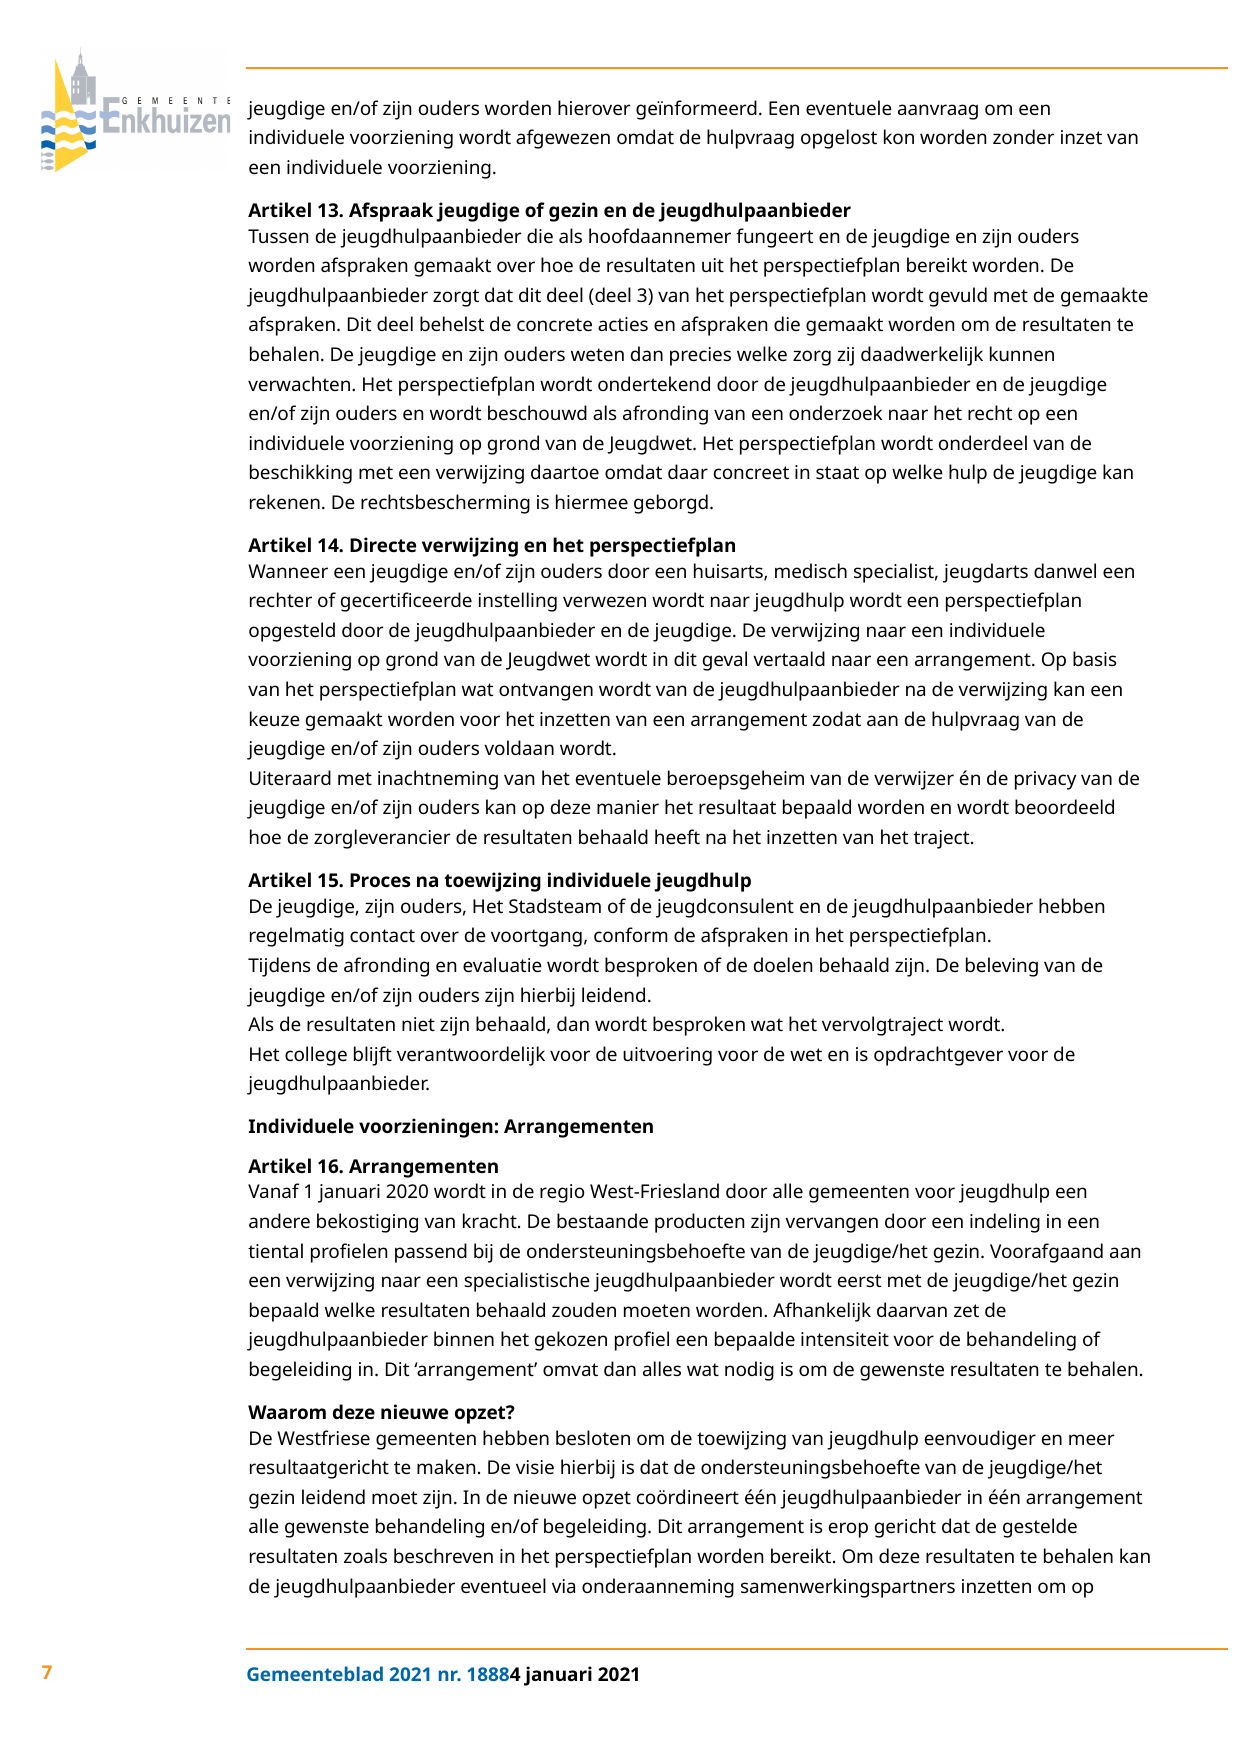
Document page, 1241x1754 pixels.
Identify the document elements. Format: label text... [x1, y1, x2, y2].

text Artikel 14. Directe verwijzing en het perspectiefplan [248, 532, 1152, 558]
text Individuele voorzieningen: Arrangementen [248, 1114, 1152, 1139]
picture [41, 47, 231, 172]
text De jeugdige, zijn ouders, Het Stadsteam of de jeugdconsulent en de jeugdhulpaanbieder hebben regelmatig contact over de voortgang, conform de afspraken in het perspectiefplan. [248, 893, 1152, 948]
text Wanneer een jeugdige en/of zijn ouders door een huisarts, medisch specialist, jeugdarts danwel een rechter of gecertificeerde instelling verwezen wordt naar jeugdhulp wordt een perspectiefplan opgesteld door de jeugdhulpaanbieder en de jeugdige. De verwijzing naar een individuele voorziening op grond van de Jeugdwet wordt in dit geval vertaald naar een arrangement. Op basis van het perspectiefplan wat ontvangen wordt van de jeugdhulpaanbieder na de verwijzing kan een keuze gemaakt worden voor het inzetten van een arrangement zodat aan de hulpvraag van de jeugdige en/of zijn ouders voldaan wordt. [248, 558, 1152, 761]
text Uiteraard met inachtneming van het eventuele beroepsgeheim van de verwijzer én de privacy van de jeugdige en/of zijn ouders kan op deze manier het resultaat bepaald worden en wordt beoordeeld hoe de zorgleverancier de resultaten behaald heeft na het inzetten van het traject. [248, 765, 1152, 850]
text Het college blijft verantwoordelijk voor de uitvoering voor de wet en is opdrachtgever voor de jeugdhulpaanbieder. [248, 1041, 1152, 1096]
text Waarom deze nieuwe opzet? [248, 1399, 1152, 1425]
text Tijdens de afronding en evaluatie wordt besproken of de doelen behaald zijn. De beleving van de jeugdige en/of zijn ouders zijn hierbij leidend. [248, 952, 1152, 1007]
text Tussen de jeugdhulpaanbieder die als hoofdaannemer fungeert en de jeugdige en zijn ouders worden afspraken gemaakt over hoe de resultaten uit het perspectiefplan bereikt worden. De jeugdhulpaanbieder zorgt dat dit deel (deel 3) van het perspectiefplan wordt gevuld met de gemaakte afspraken. Dit deel behelst de concrete acties en afspraken die gemaakt worden om de resultaten te behalen. De jeugdige en zijn ouders weten dan precies welke zorg zij daadwerkelijk kunnen verwachten. Het perspectiefplan wordt ondertekend door de jeugdhulpaanbieder en de jeugdige en/of zijn ouders en wordt beschouwd als afronding van een onderzoek naar het recht op een individuele voorziening op grond van de Jeugdwet. Het perspectiefplan wordt onderdeel van de beschikking met een verwijzing daartoe omdat daar concreet in staat op welke hulp de jeugdige kan rekenen. De rechtsbescherming is hiermee geborgd. [248, 223, 1152, 515]
text Artikel 15. Proces na toewijzing individuele jeugdhulp [248, 867, 1152, 893]
text Artikel 16. Arrangementen [248, 1153, 1152, 1179]
text jeugdige en/of zijn ouders worden hierover geïnformeerd. Een eventuele aanvraag om een individuele voorziening wordt afgewezen omdat de hulpvraag opgelost kon worden zonder inzet van een individuele voorziening. [248, 95, 1152, 180]
text De Westfriese gemeenten hebben besloten om de toewijzing van jeugdhulp eenvoudiger en meer resultaatgericht te maken. De visie hierbij is dat de ondersteuningsbehoefte van de jeugdige/het gezin leidend moet zijn. In de nieuwe opzet coördineert één jeugdhulpaanbieder in één arrangement alle gewenste behandeling en/of begeleiding. Dit arrangement is erop gericht dat de gestelde resultaten zoals beschreven in het perspectiefplan worden bereikt. Om deze resultaten te behalen kan de jeugdhulpaanbieder eventueel via onderaanneming samenwerkingspartners inzetten om op [248, 1425, 1152, 1599]
text Vanaf 1 januari 2020 wordt in de regio West-Friesland door alle gemeenten voor jeugdhulp een andere bekostiging van kracht. De bestaande producten zijn vervangen door een indeling in een tiental profielen passend bij de ondersteuningsbehoefte van de jeugdige/het gezin. Voorafgaand aan een verwijzing naar een specialistische jeugdhulpaanbieder wordt eerst met de jeugdige/het gezin bepaald welke resultaten behaald zouden moeten worden. Afhankelijk daarvan zet de jeugdhulpaanbieder binnen het gekozen profiel een bepaalde intensiteit voor de behandeling of begeleiding in. Dit ‘arrangement’ omvat dan alles wat nodig is om de gewenste resultaten te behalen. [248, 1179, 1152, 1382]
text Als de resultaten niet zijn behaald, dan wordt besproken wat het vervolgtraject wordt. [248, 1011, 1152, 1037]
text Artikel 13. Afspraak jeugdige of gezin en de jeugdhulpaanbieder [248, 197, 1152, 223]
